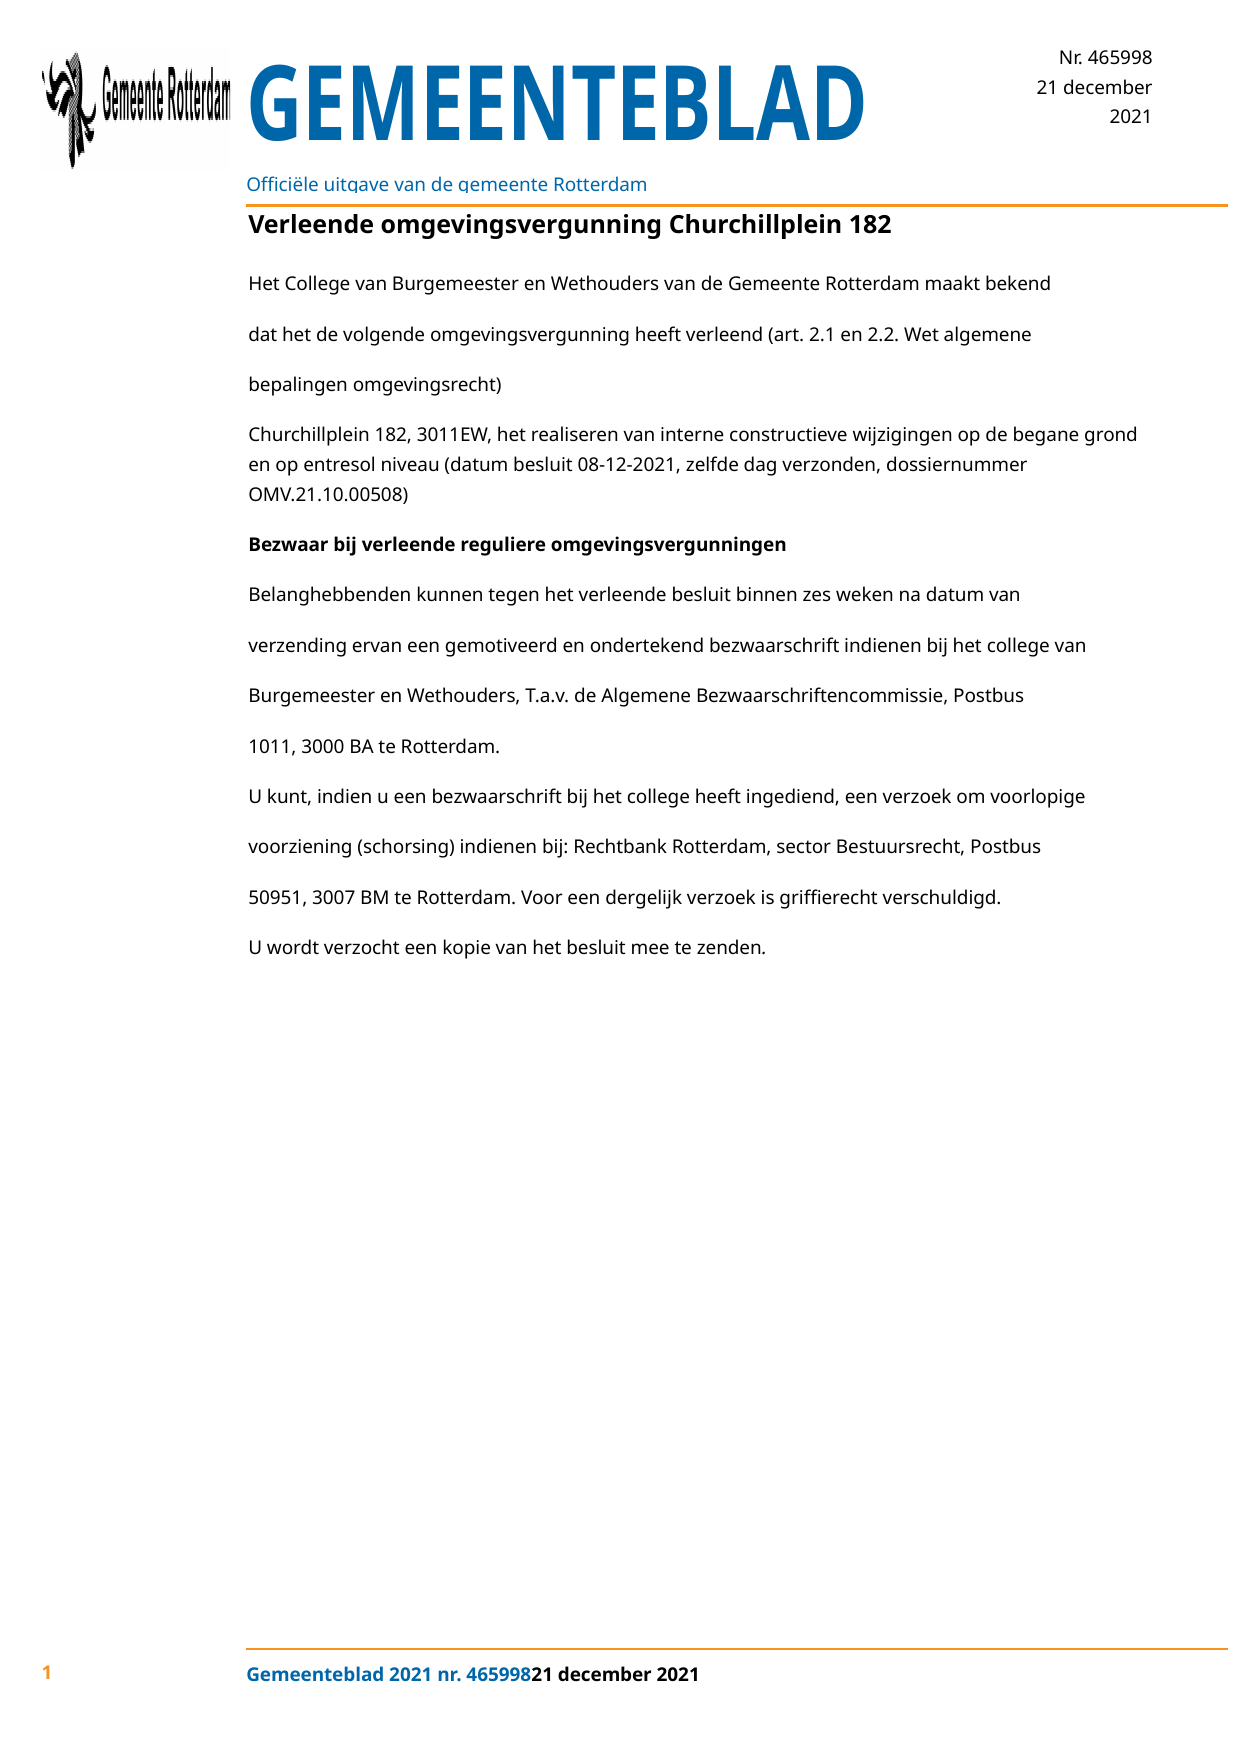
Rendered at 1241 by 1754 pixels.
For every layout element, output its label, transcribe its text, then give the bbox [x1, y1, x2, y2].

text Churchillplein 182, 3011EW, het realiseren van interne constructieve wijzigingen op de begane grond en op entresol niveau (datum besluit 08-12-2021, zelfde dag verzonden, dossiernummer OMV.21.10.00508) [248, 422, 1152, 506]
text verzending ervan een gemotiveerd en ondertekend bezwaarschrift indienen bij het college van [248, 632, 1152, 658]
picture [41, 47, 231, 172]
text voorziening (schorsing) indienen bij: Rechtbank Rotterdam, sector Bestuursrecht, Postbus [248, 834, 1152, 859]
text Burgemeester en Wethouders, T.a.v. de Algemene Bezwaarschriftencommissie, Postbus [248, 682, 1152, 708]
text bepalingen omgevingsrecht) [248, 371, 1152, 397]
text U wordt verzocht een kopie van het besluit mee te zenden. [248, 934, 1152, 960]
text Bezwaar bij verleende reguliere omgevingsvergunningen [248, 531, 1152, 557]
text dat het de volgende omgevingsvergunning heeft verleend (art. 2.1 en 2.2. Wet algemene [248, 321, 1152, 346]
text Het College van Burgemeester en Wethouders van de Gemeente Rotterdam maakt bekend [248, 270, 1152, 296]
text 1011, 3000 BA te Rotterdam. [248, 733, 1152, 758]
text U kunt, indien u een bezwaarschrift bij het college heeft ingediend, een verzoek om voorlopige [248, 783, 1152, 809]
text Belanghebbenden kunnen tegen het verleende besluit binnen zes weken na datum van [248, 582, 1152, 607]
text 50951, 3007 BM te Rotterdam. Voor een dergelijk verzoek is griffierecht verschuldigd. [248, 884, 1152, 910]
text Verleende omgevingsvergunning Churchillplein 182 [248, 207, 1152, 241]
